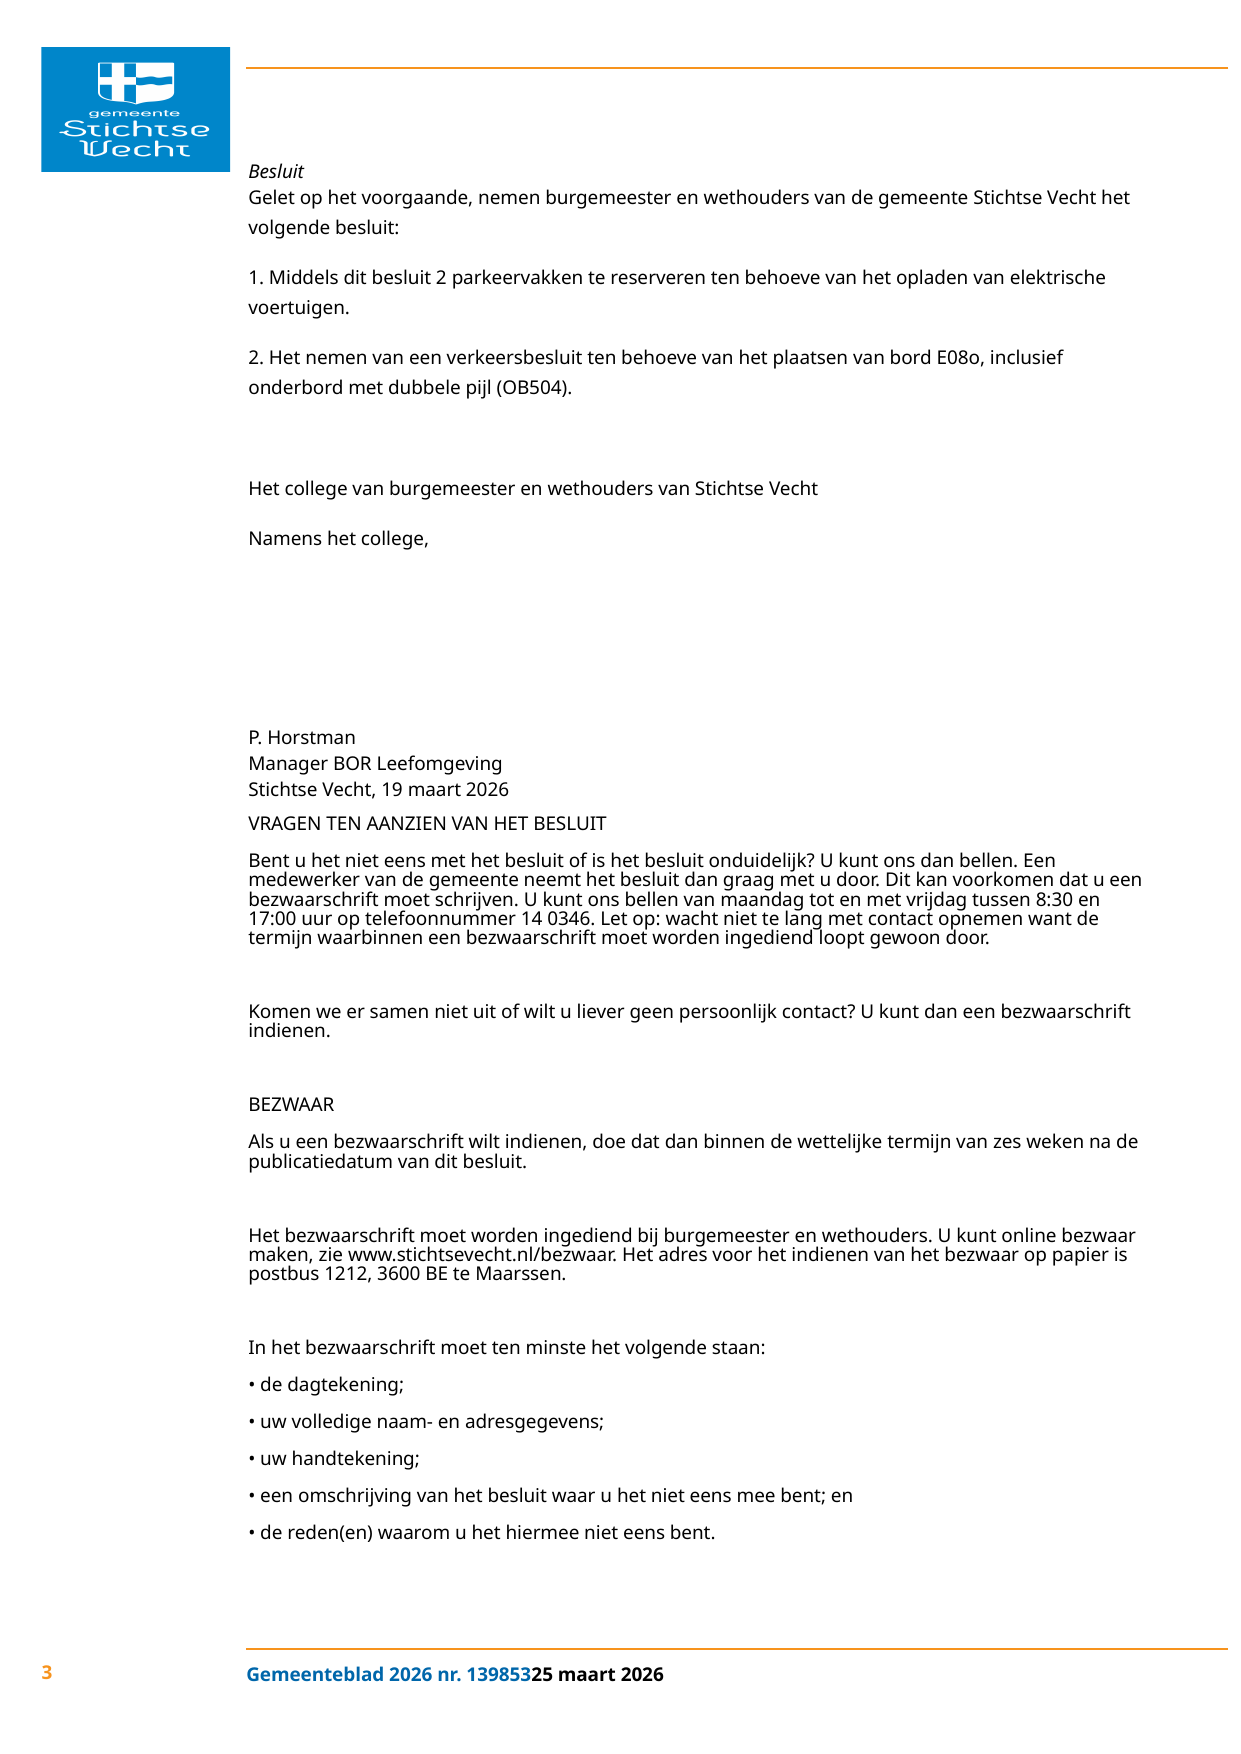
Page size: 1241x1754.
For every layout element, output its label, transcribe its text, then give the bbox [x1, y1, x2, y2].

text Manager BOR Leefomgeving [248, 750, 1152, 776]
text Besluit [248, 159, 1152, 184]
text • uw volledige naam- en adresgegevens; [248, 1413, 1152, 1432]
text Het bezwaarschrift moet worden ingediend bij burgemeester en wethouders. U kunt online bezwaar maken, zie www.stichtsevecht.nl/bezwaar. Het adres voor het indienen van het bezwaar op papier is postbus 1212, 3600 BE te Maarssen. [248, 1227, 1152, 1284]
text Komen we er samen niet uit of wilt u liever geen persoonlijk contact? U kunt dan een bezwaarschrift indienen. [248, 1003, 1152, 1042]
text Stichtse Vecht, 19 maart 2026 [248, 776, 1152, 802]
picture [99, 63, 135, 101]
text BEZWAAR [248, 1096, 1152, 1116]
text 1. Middels dit besluit 2 parkeervakken te reserveren ten behoeve van het opladen van elektrische voertuigen. [248, 264, 1152, 320]
text Bent u het niet eens met het besluit of is het besluit onduidelijk? U kunt ons dan bellen. Een medewerker van de gemeente neemt het besluit dan graag met u door. Dit kan voorkomen dat u een bezwaarschrift moet schrijven. U kunt ons bellen van maandag tot en met vrijdag tussen 8:30 en 17:00 uur op telefoonnummer 14 0346. Let op: wacht niet te lang met contact opnemen want de termijn waarbinnen een bezwaarschrift moet worden ingediend loopt gewoon door. [248, 852, 1152, 948]
text Het college van burgemeester en wethouders van Stichtse Vecht [248, 475, 1152, 501]
text • de dagtekening; [248, 1376, 1152, 1395]
text 2. Het nemen van een verkeersbesluit ten behoeve van het plaatsen van bord E08o, inclusief onderbord met dubbele pijl (OB504). [248, 344, 1152, 400]
text Namens het college, [248, 525, 1152, 551]
text Als u een bezwaarschrift wilt indienen, doe dat dan binnen de wettelijke termijn van zes weken na de publicatiedatum van dit besluit. [248, 1133, 1152, 1172]
picture [137, 63, 174, 103]
text VRAGEN TEN AANZIEN VAN HET BESLUIT [248, 815, 1152, 834]
text • een omschrijving van het besluit waar u het niet eens mee bent; en [248, 1487, 1152, 1506]
text Gelet op het voorgaande, nemen burgemeester en wethouders van de gemeente Stichtse Vecht het volgende besluit: [248, 184, 1152, 240]
text P. Horstman [248, 724, 1152, 750]
text In het bezwaarschrift moet ten minste het volgende staan: [248, 1339, 1152, 1358]
text • uw handtekening; [248, 1450, 1152, 1469]
text • de reden(en) waarom u het hiermee niet eens bent. [248, 1524, 1152, 1543]
